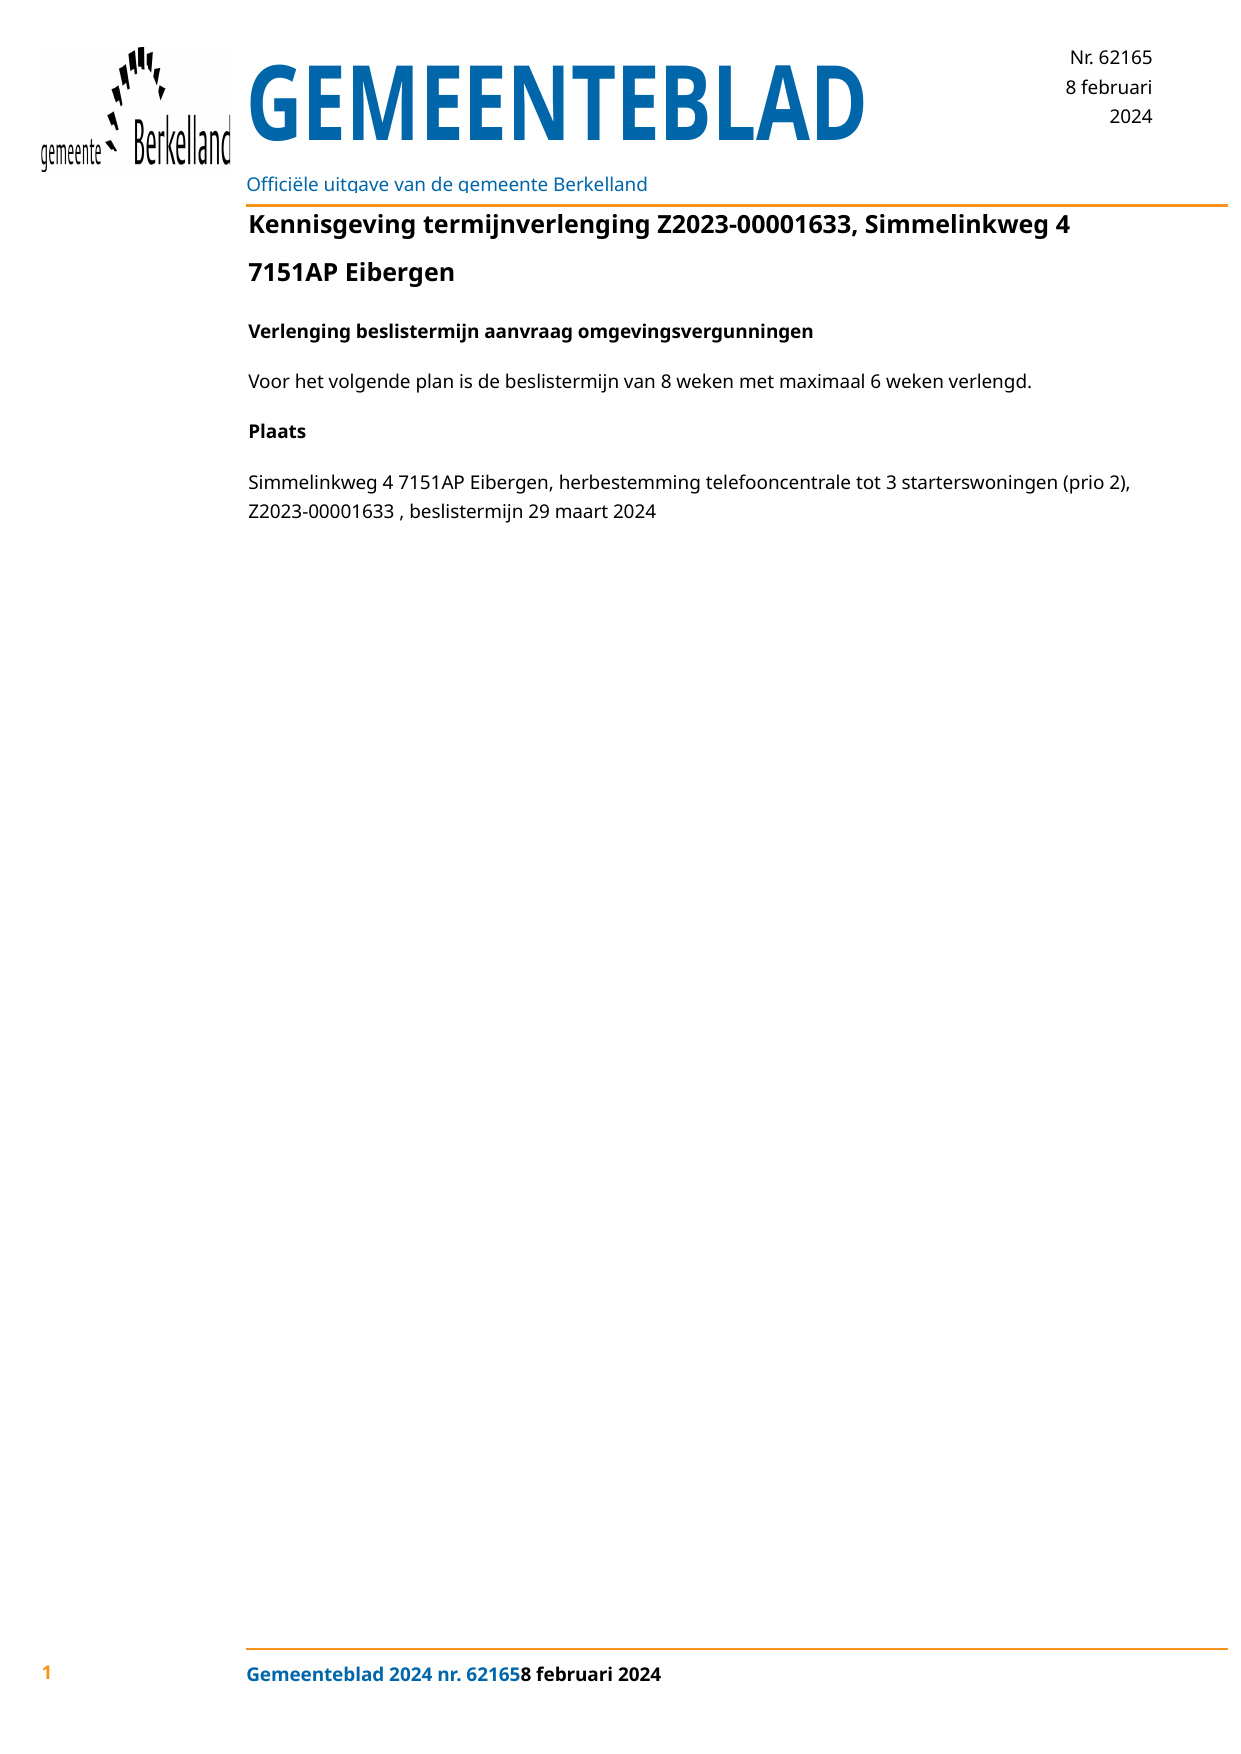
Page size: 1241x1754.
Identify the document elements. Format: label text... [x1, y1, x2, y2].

text Verlenging beslistermijn aanvraag omgevingsvergunningen [248, 318, 1152, 344]
text Plaats [248, 419, 1152, 444]
picture [41, 47, 231, 172]
text Voor het volgende plan is de beslistermijn van 8 weken met maximaal 6 weken verlengd. [248, 368, 1152, 394]
text Simmelinkweg 4 7151AP Eibergen, herbestemming telefooncentrale tot 3 starterswoningen (prio 2), Z2023-00001633 , beslistermijn 29 maart 2024 [248, 469, 1152, 524]
text Kennisgeving termijnverlenging Z2023-00001633, Simmelinkweg 4 7151AP Eibergen [248, 207, 1152, 288]
